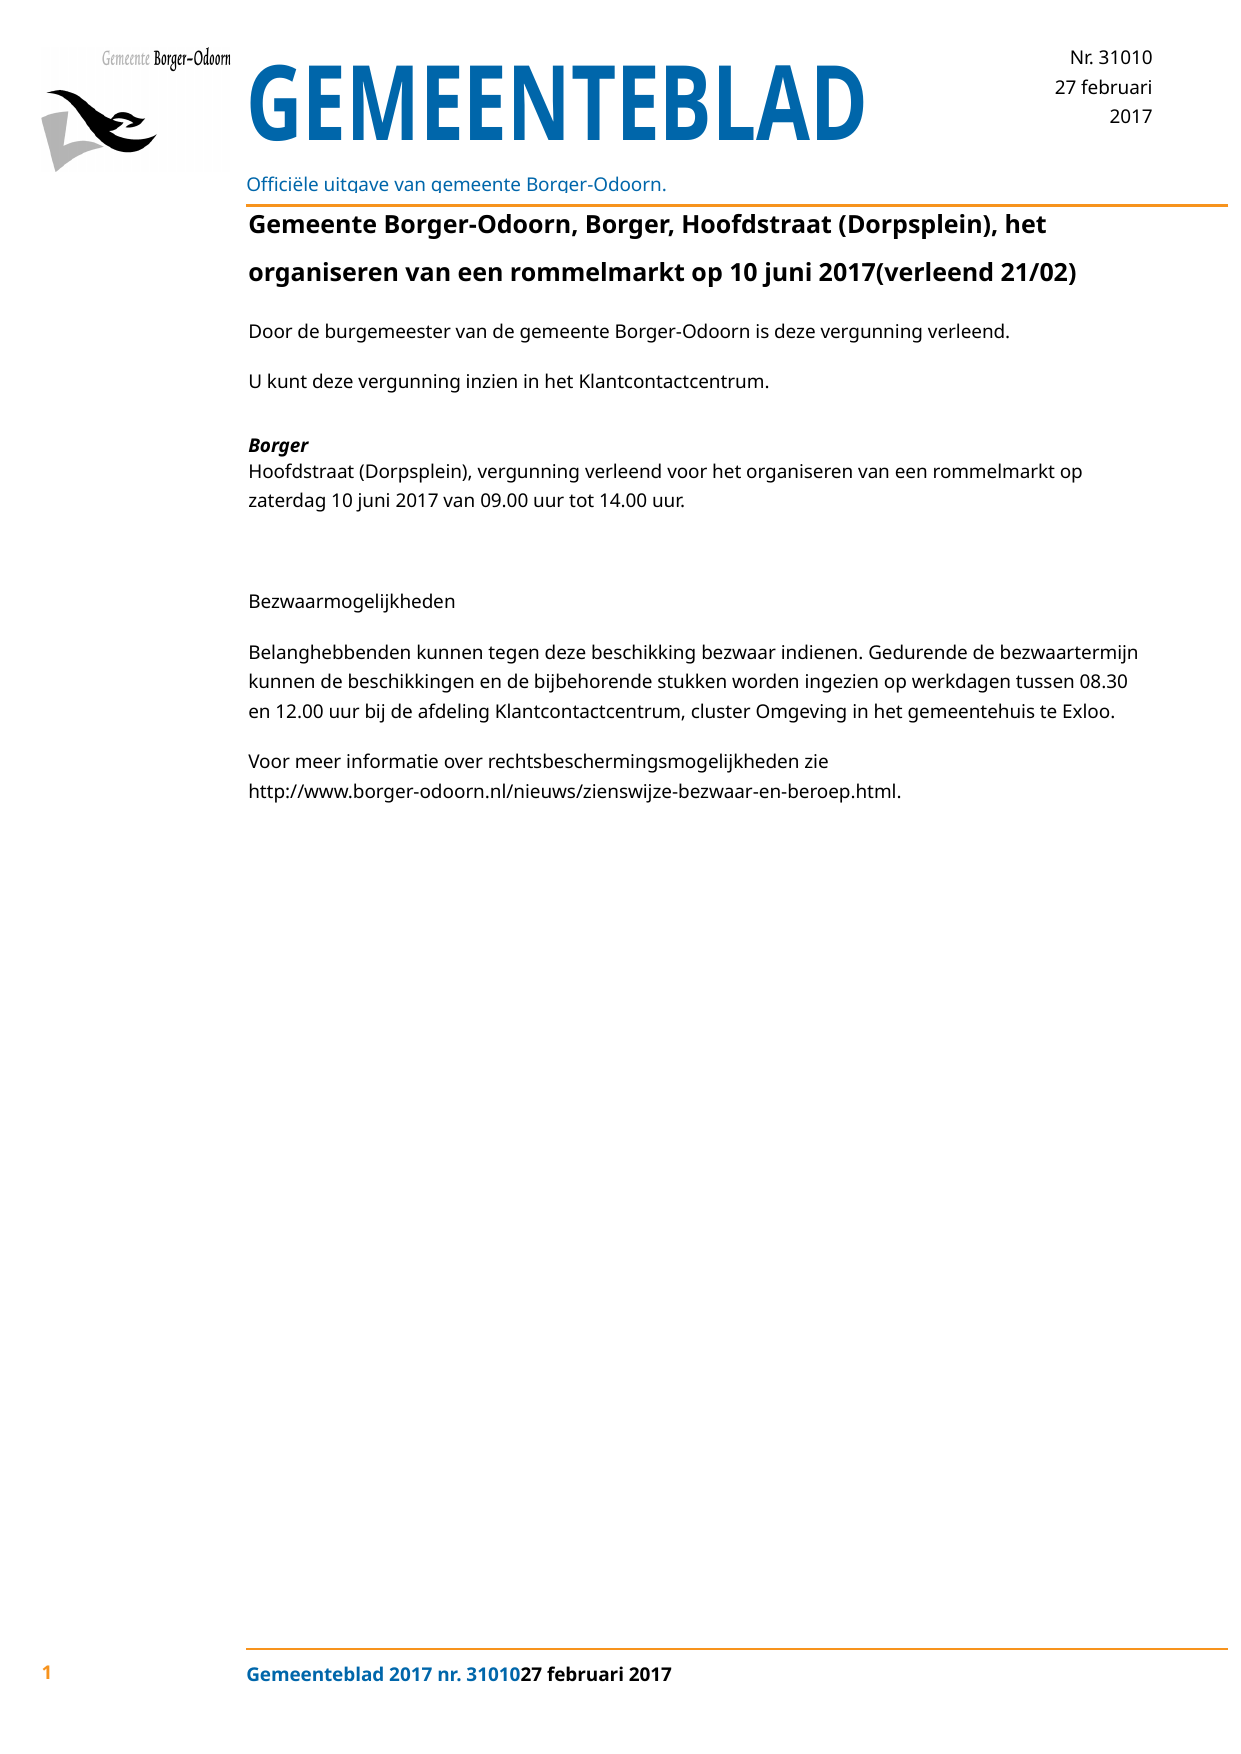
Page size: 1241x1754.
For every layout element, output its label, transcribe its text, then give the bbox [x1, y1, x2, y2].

picture [41, 47, 231, 172]
text Voor meer informatie over rechtsbeschermingsmogelijkheden zie http://www.borger-odoorn.nl/nieuws/zienswijze-bezwaar-en-beroep.html. [248, 748, 1152, 804]
text Borger [248, 432, 1152, 458]
text Belanghebbenden kunnen tegen deze beschikking bezwaar indienen. Gedurende de bezwaartermijn kunnen de beschikkingen en de bijbehorende stukken worden ingezien op werkdagen tussen 08.30 en 12.00 uur bij de afdeling Klantcontactcentrum, cluster Omgeving in het gemeentehuis te Exloo. [248, 639, 1152, 724]
text Door de burgemeester van de gemeente Borger-Odoorn is deze vergunning verleend. [248, 318, 1152, 344]
text U kunt deze vergunning inzien in het Klantcontactcentrum. [248, 368, 1152, 394]
text Bezwaarmogelijkheden [248, 588, 1152, 614]
text Gemeente Borger-Odoorn, Borger, Hoofdstraat (Dorpsplein), het organiseren van een rommelmarkt op 10 juni 2017(verleend 21/02) [248, 207, 1152, 288]
text Hoofdstraat (Dorpsplein), vergunning verleend voor het organiseren van een rommelmarkt op zaterdag 10 juni 2017 van 09.00 uur tot 14.00 uur. [248, 458, 1152, 513]
